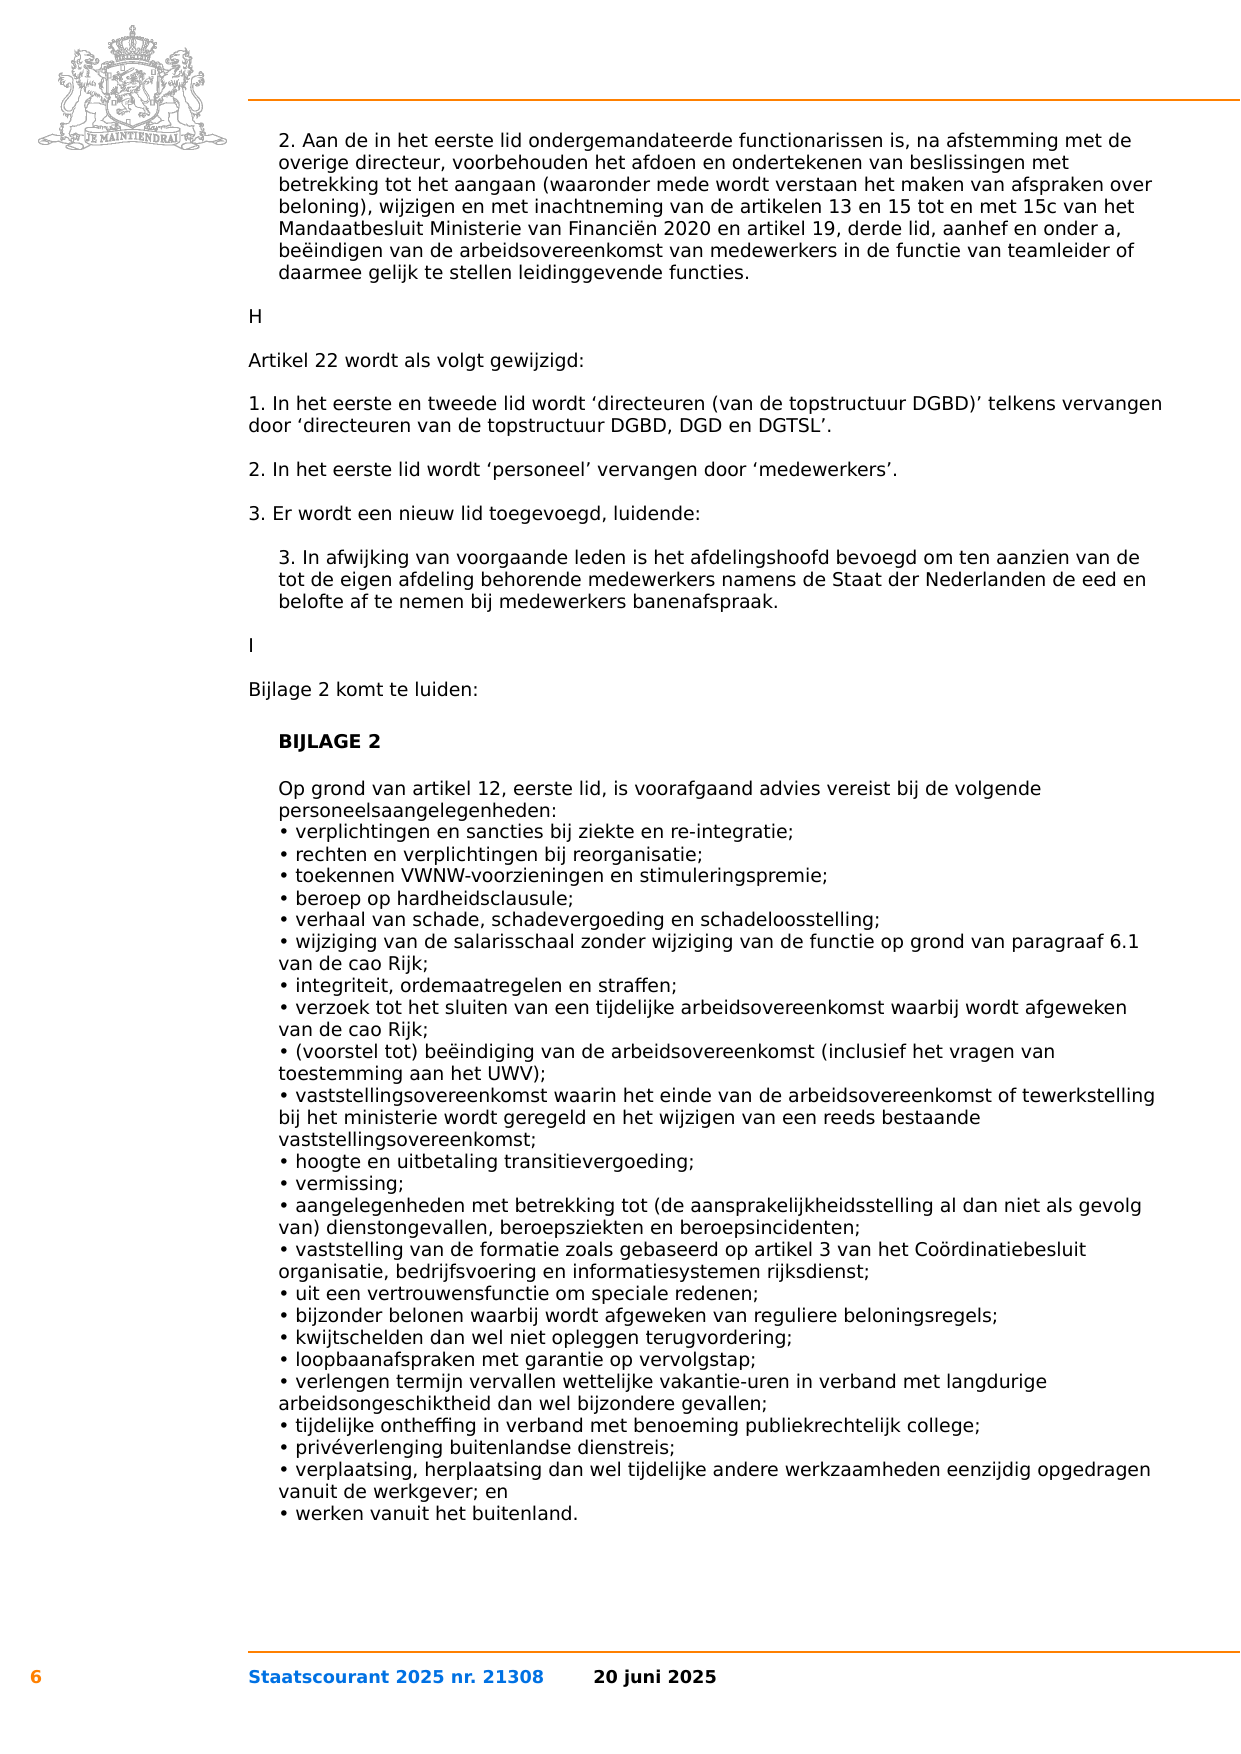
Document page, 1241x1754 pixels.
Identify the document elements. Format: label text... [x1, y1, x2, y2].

text Artikel 22 wordt als volgt gewijzigd: [248, 349, 1163, 371]
text • loopbaanafspraken met garantie op vervolgstap; [278, 1349, 1163, 1371]
text • uit een vertrouwensfunctie om speciale redenen; [278, 1283, 1163, 1305]
text • beroep op hardheidsclausule; [278, 887, 1163, 909]
text 3. In afwijking van voorgaande leden is het afdelingshoofd bevoegd om ten aanzien van de tot de eigen afdeling behorende medewerkers namens de Staat der Nederlanden de eed en belofte af te nemen bij medewerkers banenafspraak. [278, 547, 1163, 613]
text • tijdelijke ontheffing in verband met benoeming publiekrechtelijk college; [278, 1415, 1163, 1437]
text Op grond van artikel 12, eerste lid, is voorafgaand advies vereist bij de volgende personeelsaangelegenheden: [278, 777, 1163, 821]
text • aangelegenheden met betrekking tot (de aansprakelijkheidsstelling al dan niet als gevolg van) dienstongevallen, beroepsziekten en beroepsincidenten; [278, 1195, 1163, 1239]
text 1. In het eerste en tweede lid wordt ‘directeuren (van de topstructuur DGBD)’ telkens vervangen door ‘directeuren van de topstructuur DGBD, DGD en DGTSL’. [248, 393, 1163, 437]
text • rechten en verplichtingen bij reorganisatie; [278, 843, 1163, 865]
text • verzoek tot het sluiten van een tijdelijke arbeidsovereenkomst waarbij wordt afgeweken van de cao Rijk; [278, 997, 1163, 1041]
text H [248, 306, 1163, 328]
text 2. In het eerste lid wordt ‘personeel’ vervangen door ‘medewerkers’. [248, 459, 1163, 481]
text • vaststelling van de formatie zoals gebaseerd op artikel 3 van het Coördinatiebesluit organisatie, bedrijfsvoering en informatiesystemen rijksdienst; [278, 1239, 1163, 1283]
text • wijziging van de salarisschaal zonder wijziging van de functie op grond van paragraaf 6.1 van de cao Rijk; [278, 931, 1163, 975]
text • kwijtschelden dan wel niet opleggen terugvordering; [278, 1327, 1163, 1349]
text • bijzonder belonen waarbij wordt afgeweken van reguliere beloningsregels; [278, 1305, 1163, 1327]
subtitle BIJLAGE 2 [278, 731, 1163, 752]
text • verplaatsing, herplaatsing dan wel tijdelijke andere werkzaamheden eenzijdig opgedragen vanuit de werkgever; en [278, 1459, 1163, 1503]
text 2. Aan de in het eerste lid ondergemandateerde functionarissen is, na afstemming met de overige directeur, voorbehouden het afdoen en ondertekenen van beslissingen met betrekking tot het aangaan (waaronder mede wordt verstaan het maken van afspraken over beloning), wijzigen en met inachtneming van de artikelen 13 en 15 tot en met 15c van het Mandaatbesluit Ministerie van Financiën 2020 en artikel 19, derde lid, aanhef en onder a, beëindigen van de arbeidsovereenkomst van medewerkers in de functie van teamleider of daarmee gelijk te stellen leidinggevende functies. [278, 130, 1163, 284]
text • (voorstel tot) beëindiging van de arbeidsovereenkomst (inclusief het vragen van toestemming aan het UWV); [278, 1041, 1163, 1085]
text • werken vanuit het buitenland. [278, 1503, 1163, 1525]
text • vaststellingsovereenkomst waarin het einde van de arbeidsovereenkomst of tewerkstelling bij het ministerie wordt geregeld en het wijzigen van een reeds bestaande vaststellingsovereenkomst; [278, 1085, 1163, 1151]
text • integriteit, ordemaatregelen en straffen; [278, 975, 1163, 997]
text I [248, 635, 1163, 657]
text • verhaal van schade, schadevergoeding en schadeloosstelling; [278, 909, 1163, 931]
text • verplichtingen en sancties bij ziekte en re-integratie; [278, 821, 1163, 843]
text Bijlage 2 komt te luiden: [248, 678, 1163, 701]
text • privéverlenging buitenlandse dienstreis; [278, 1437, 1163, 1459]
text • vermissing; [278, 1173, 1163, 1195]
text • verlengen termijn vervallen wettelijke vakantie-uren in verband met langdurige arbeidsongeschiktheid dan wel bijzondere gevallen; [278, 1371, 1163, 1415]
text • toekennen VWNW-voorzieningen en stimuleringspremie; [278, 865, 1163, 887]
text 3. Er wordt een nieuw lid toegevoegd, luidende: [248, 503, 1163, 525]
picture [38, 25, 227, 150]
text • hoogte en uitbetaling transitievergoeding; [278, 1151, 1163, 1173]
